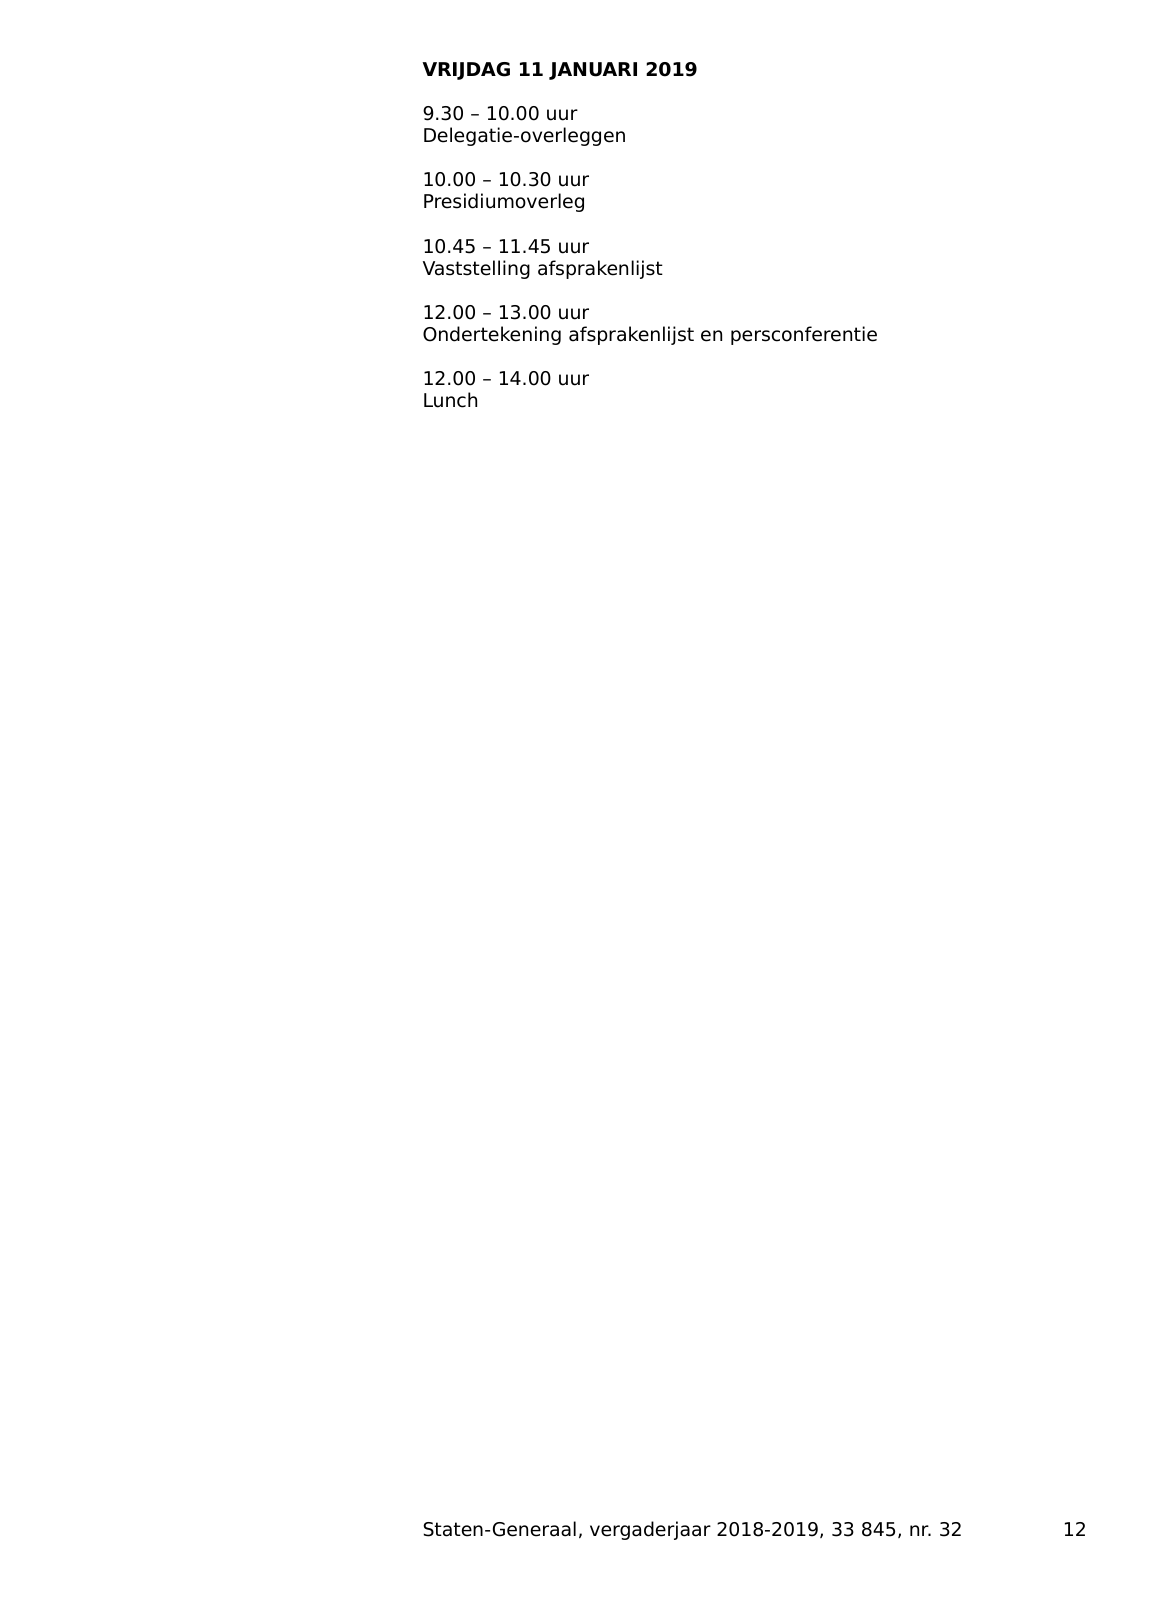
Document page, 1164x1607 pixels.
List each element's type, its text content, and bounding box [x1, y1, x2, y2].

text Ondertekening afsprakenlijst en persconferentie [422, 324, 1087, 346]
text 9.30 – 10.00 uur [422, 103, 1087, 125]
text 12.00 – 14.00 uur [422, 368, 1087, 390]
text 12.00 – 13.00 uur [422, 302, 1087, 324]
text Presidiumoverleg [422, 191, 1087, 213]
text 10.00 – 10.30 uur [422, 169, 1087, 191]
subtitle VRIJDAG 11 JANUARI 2019 [422, 59, 1087, 81]
text 10.45 – 11.45 uur [422, 236, 1087, 257]
text Lunch [422, 390, 1087, 412]
text Delegatie-overleggen [422, 125, 1087, 147]
text Vaststelling afsprakenlijst [422, 257, 1087, 279]
